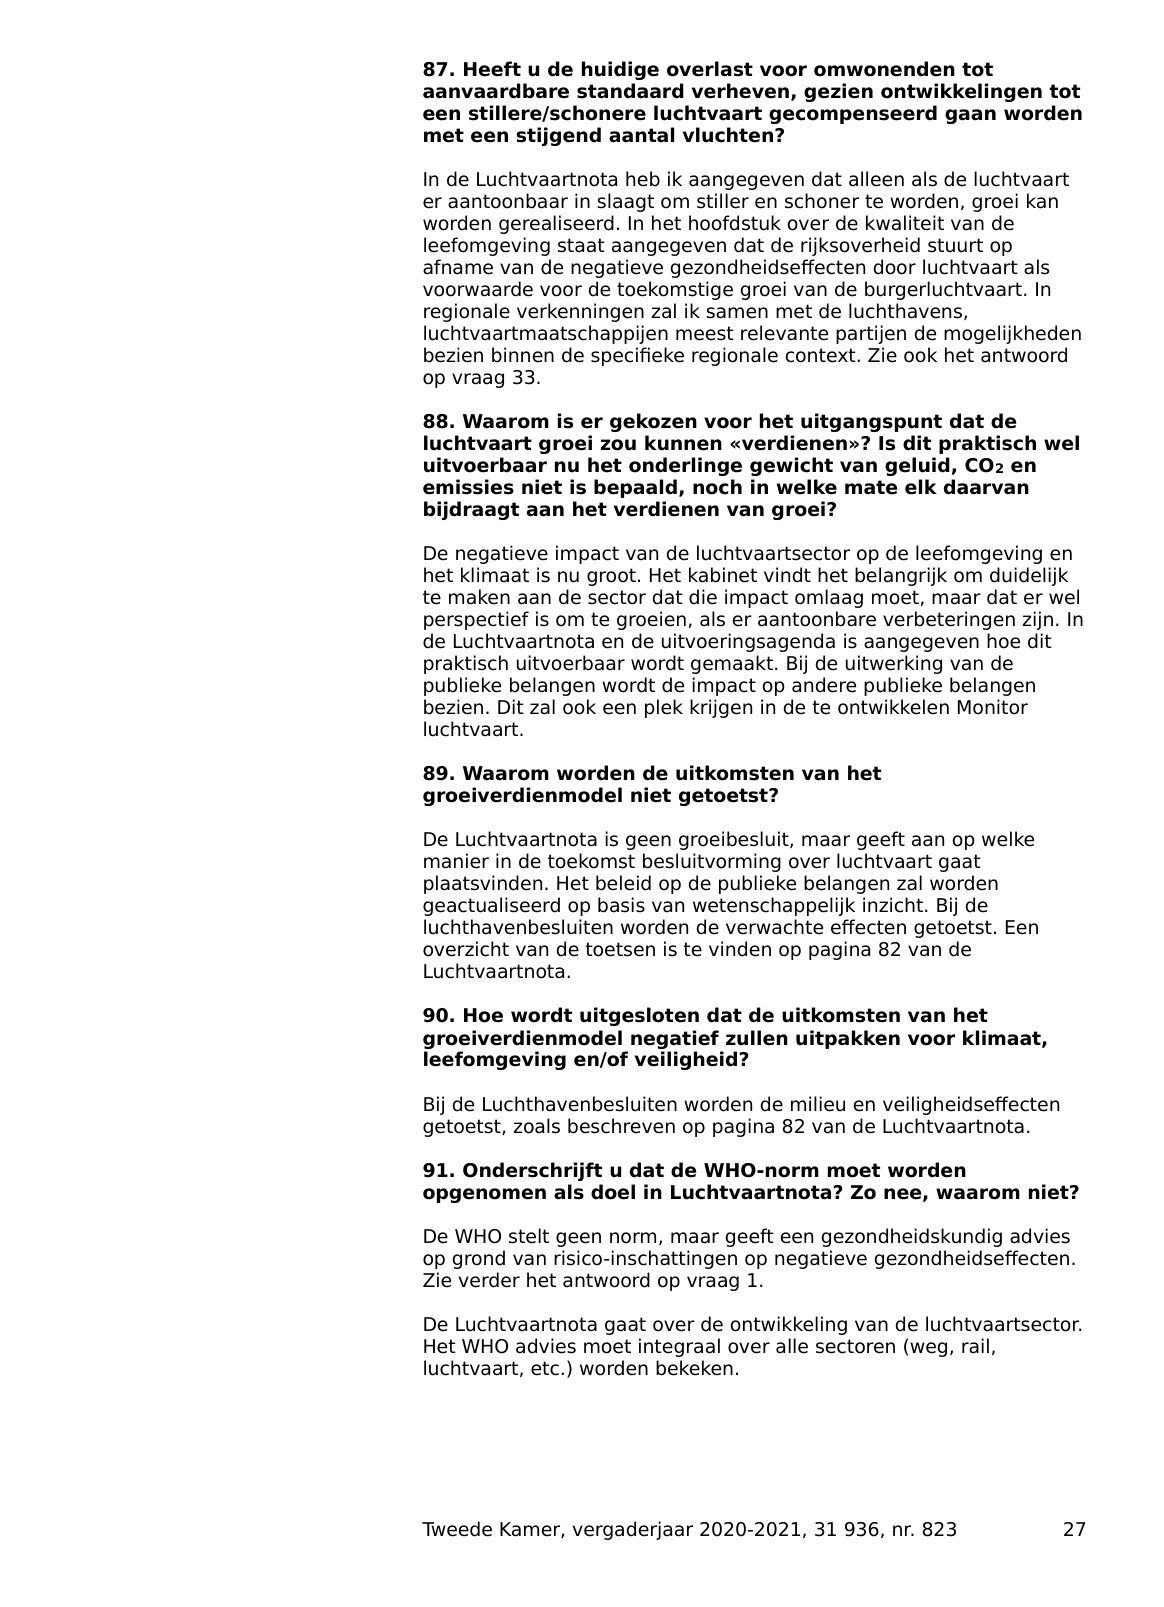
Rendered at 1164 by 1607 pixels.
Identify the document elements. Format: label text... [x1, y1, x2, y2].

text De negatieve impact van de luchtvaartsector op de leefomgeving en het klimaat is nu groot. Het kabinet vindt het belangrijk om duidelijk te maken aan de sector dat die impact omlaag moet, maar dat er wel perspectief is om te groeien, als er aantoonbare verbeteringen zijn. In de Luchtvaartnota en de uitvoeringsagenda is aangegeven hoe dit praktisch uitvoerbaar wordt gemaakt. Bij de uitwerking van de publieke belangen wordt de impact op andere publieke belangen bezien. Dit zal ook een plek krijgen in de te ontwikkelen Monitor luchtvaart. [422, 543, 1087, 741]
text 89. Waarom worden de uitkomsten van het groeiverdienmodel niet getoetst? [422, 763, 1087, 807]
text De Luchtvaartnota gaat over de ontwikkeling van de luchtvaartsector. Het WHO advies moet integraal over alle sectoren (weg, rail, luchtvaart, etc.) worden bekeken. [422, 1314, 1087, 1380]
text De Luchtvaartnota is geen groeibesluit, maar geeft aan op welke manier in de toekomst besluitvorming over luchtvaart gaat plaatsvinden. Het beleid op de publieke belangen zal worden geactualiseerd op basis van wetenschappelijk inzicht. Bij de luchthavenbesluiten worden de verwachte effecten getoetst. Een overzicht van de toetsen is te vinden op pagina 82 van de Luchtvaartnota. [422, 829, 1087, 983]
text Bij de Luchthavenbesluiten worden de milieu en veiligheidseffecten getoetst, zoals beschreven op pagina 82 van de Luchtvaartnota. [422, 1093, 1087, 1137]
text In de Luchtvaartnota heb ik aangegeven dat alleen als de luchtvaart er aantoonbaar in slaagt om stiller en schoner te worden, groei kan worden gerealiseerd. In het hoofdstuk over de kwaliteit van de leefomgeving staat aangegeven dat de rijksoverheid stuurt op afname van de negatieve gezondheidseffecten door luchtvaart als voorwaarde voor de toekomstige groei van de burgerluchtvaart. In regionale verkenningen zal ik samen met de luchthavens, luchtvaartmaatschappijen meest relevante partijen de mogelijkheden bezien binnen de specifieke regionale context. Zie ook het antwoord op vraag 33. [422, 169, 1087, 389]
text 91. Onderschrijft u dat de WHO-norm moet worden opgenomen als doel in Luchtvaartnota? Zo nee, waarom niet? [422, 1160, 1087, 1204]
text 90. Hoe wordt uitgesloten dat de uitkomsten van het groeiverdienmodel negatief zullen uitpakken voor klimaat, leefomgeving en/of veiligheid? [422, 1005, 1087, 1071]
text 88. Waarom is er gekozen voor het uitgangspunt dat de luchtvaart groei zou kunnen «verdienen»? Is dit praktisch wel uitvoerbaar nu het onderlinge gewicht van geluid, CO2 en emissies niet is bepaald, noch in welke mate elk daarvan bijdraagt aan het verdienen van groei? [422, 411, 1087, 521]
text 87. Heeft u de huidige overlast voor omwonenden tot aanvaardbare standaard verheven, gezien ontwikkelingen tot een stillere/schonere luchtvaart gecompenseerd gaan worden met een stijgend aantal vluchten? [422, 59, 1087, 147]
text De WHO stelt geen norm, maar geeft een gezondheidskundig advies op grond van risico-inschattingen op negatieve gezondheidseffecten. Zie verder het antwoord op vraag 1. [422, 1226, 1087, 1292]
